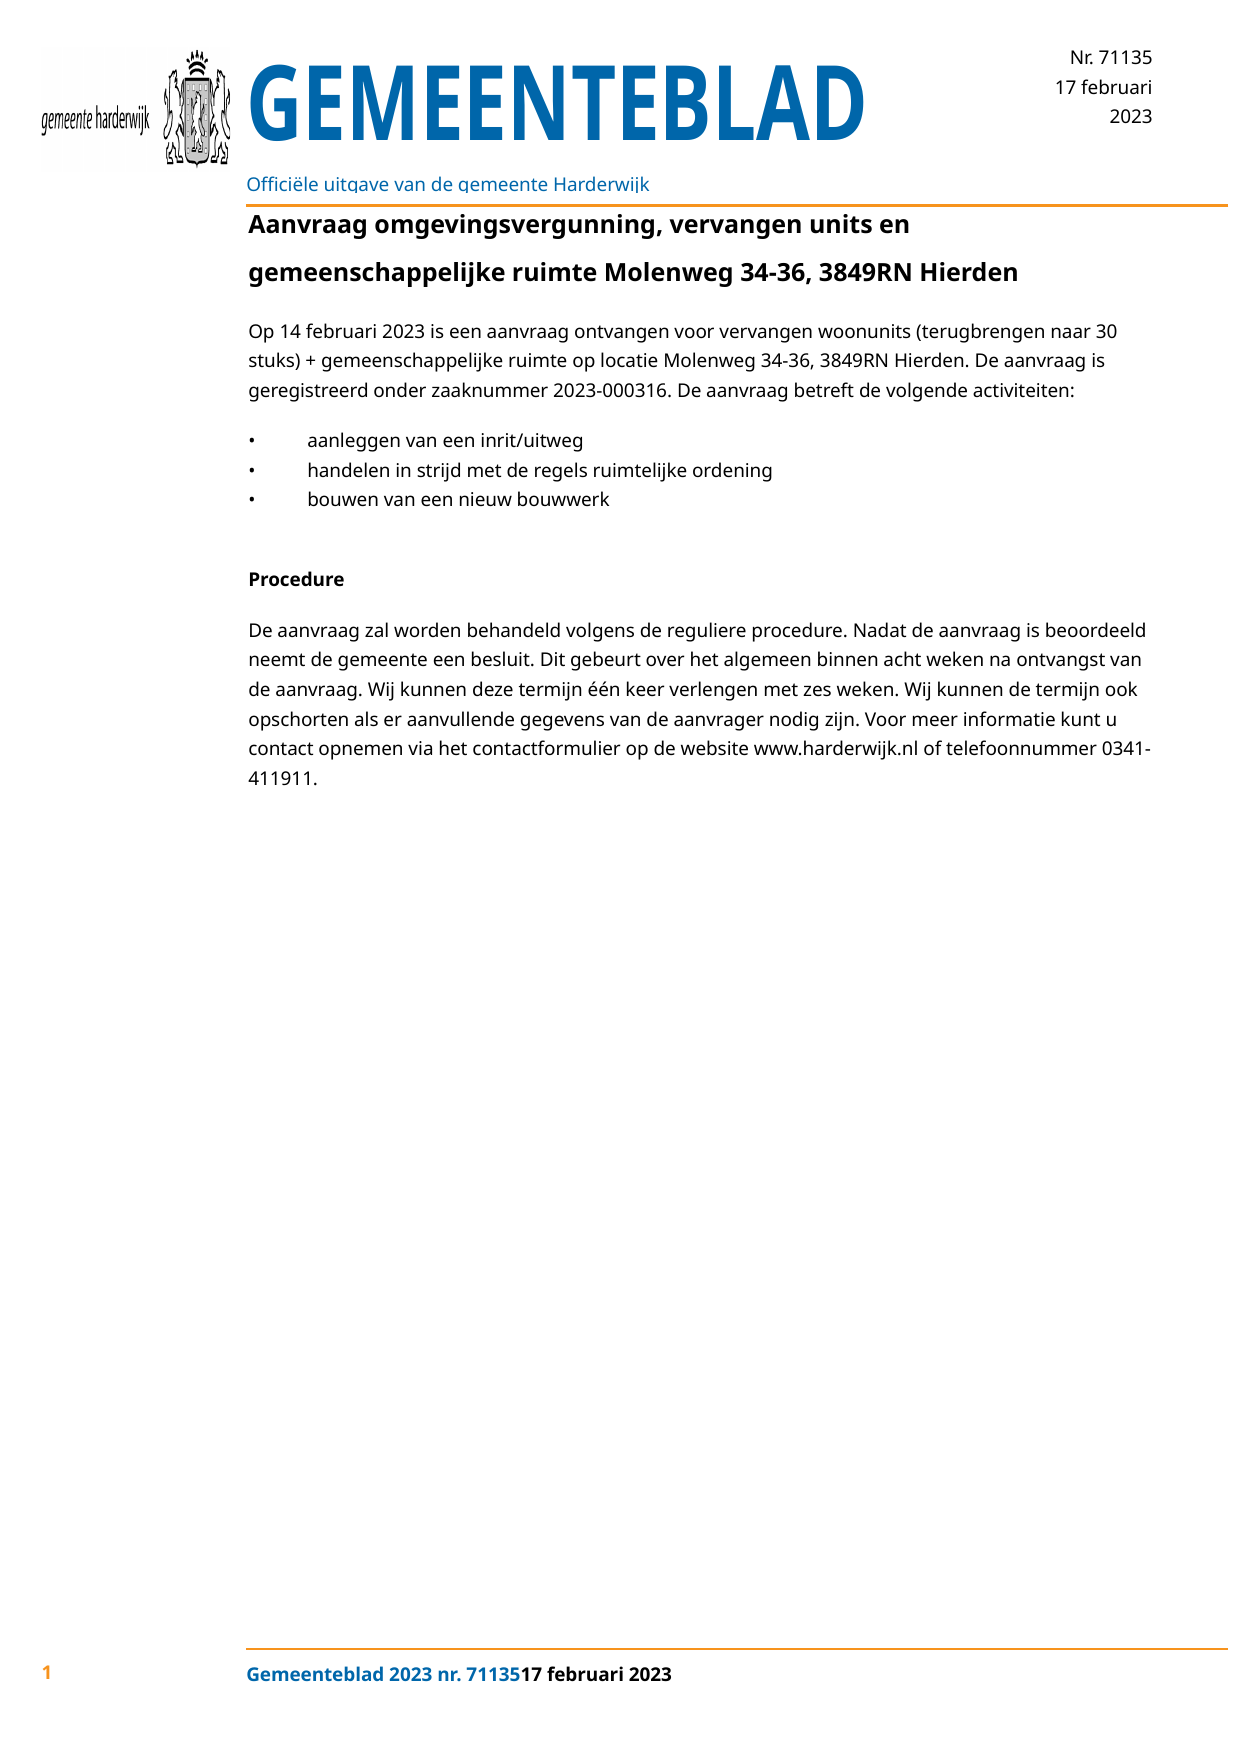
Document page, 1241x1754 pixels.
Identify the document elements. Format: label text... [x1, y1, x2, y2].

list aanleggen van een inrit/uitweg [248, 427, 1152, 453]
text Aanvraag omgevingsvergunning, vervangen units en gemeenschappelijke ruimte Molenweg 34-36, 3849RN Hierden [248, 207, 1152, 288]
list handelen in strijd met de regels ruimtelijke ordening [248, 457, 1152, 483]
text Procedure [248, 567, 1152, 592]
text De aanvraag zal worden behandeld volgens de reguliere procedure. Nadat de aanvraag is beoordeeld neemt de gemeente een besluit. Dit gebeurt over het algemeen binnen acht weken na ontvangst van de aanvraag. Wij kunnen deze termijn één keer verlengen met zes weken. Wij kunnen de termijn ook opschorten als er aanvullende gegevens van de aanvrager nodig zijn. Voor meer informatie kunt u contact opnemen via het contactformulier op de website www.harderwijk.nl of telefoonnummer 0341-411911. [248, 617, 1152, 791]
text Op 14 februari 2023 is een aanvraag ontvangen voor vervangen woonunits (terugbrengen naar 30 stuks) + gemeenschappelijke ruimte op locatie Molenweg 34-36, 3849RN Hierden. De aanvraag is geregistreerd onder zaaknummer 2023-000316. De aanvraag betreft de volgende activiteiten: [248, 318, 1152, 403]
picture [41, 47, 231, 172]
list bouwen van een nieuw bouwwerk [248, 487, 1152, 512]
